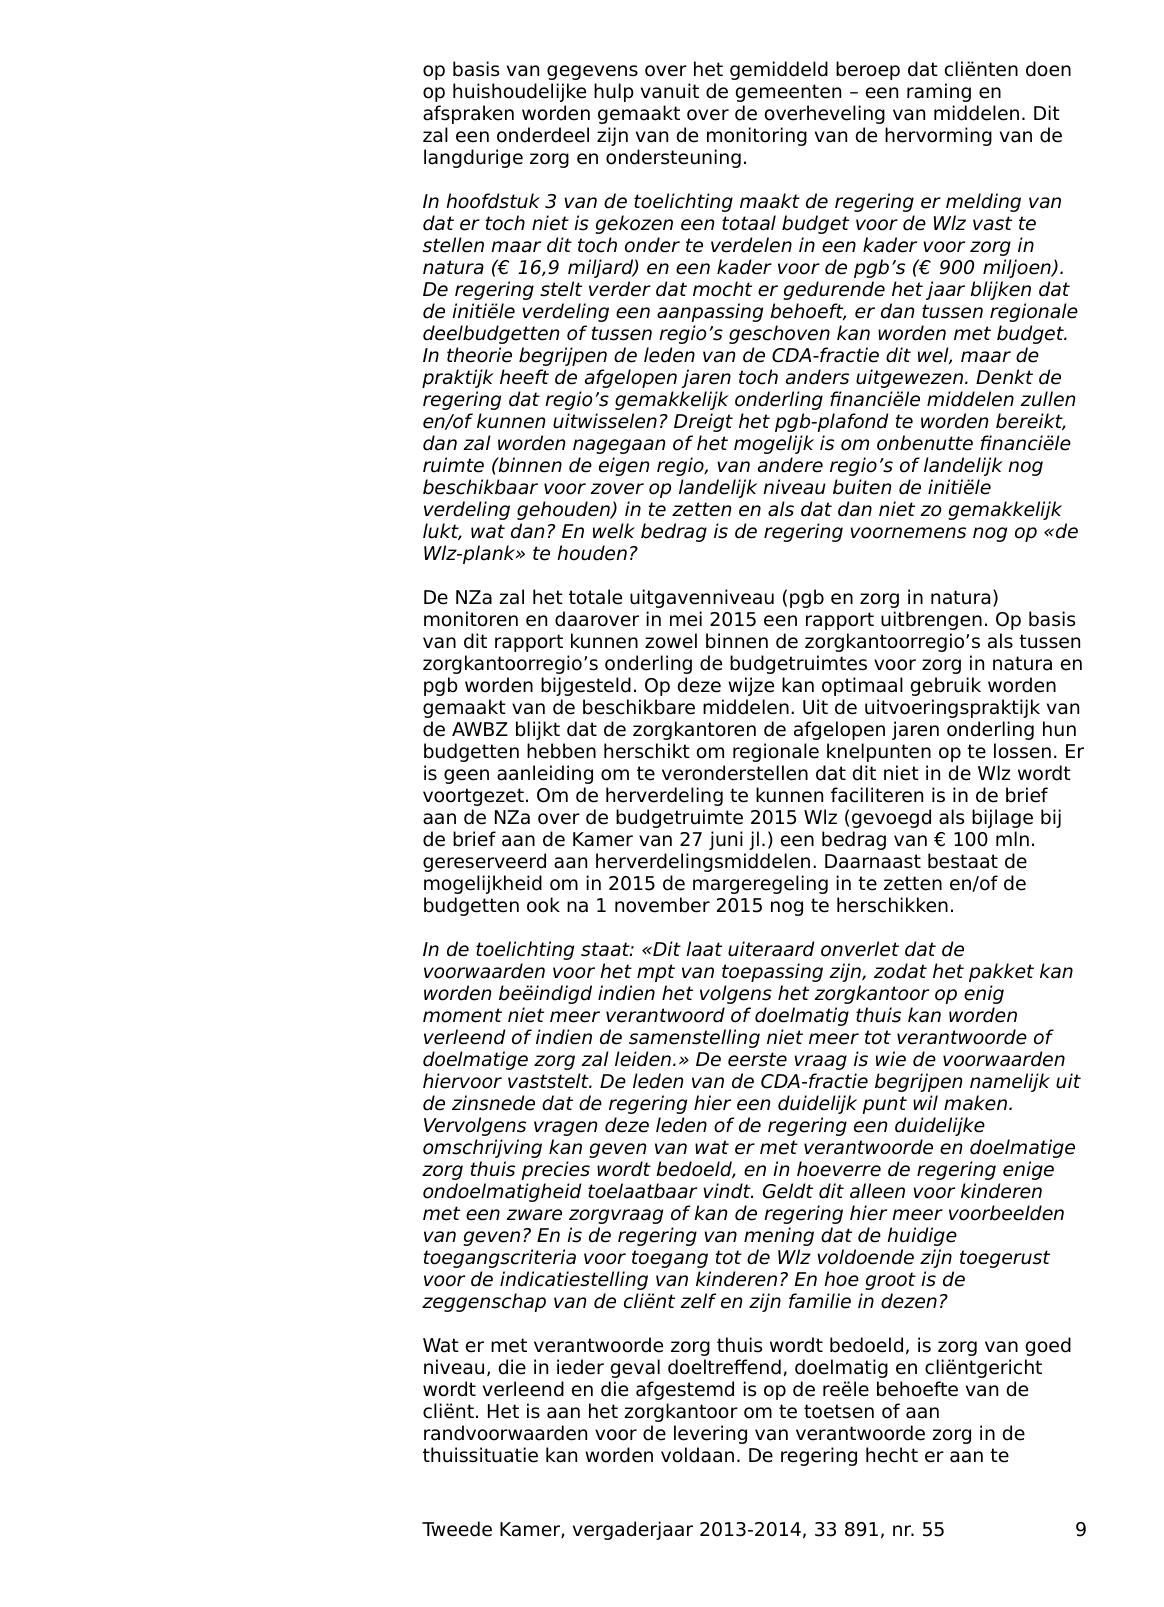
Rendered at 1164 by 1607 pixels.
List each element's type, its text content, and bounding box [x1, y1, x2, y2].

text op basis van gegevens over het gemiddeld beroep dat cliënten doen op huishoudelijke hulp vanuit de gemeenten – een raming en afspraken worden gemaakt over de overheveling van middelen. Dit zal een onderdeel zijn van de monitoring van de hervorming van de langdurige zorg en ondersteuning. [422, 59, 1087, 169]
text Vervolgens vragen deze leden of de regering een duidelijke omschrijving kan geven van wat er met verantwoorde en doelmatige zorg thuis precies wordt bedoeld, en in hoeverre de regering enige ondoelmatigheid toelaatbaar vindt. Geldt dit alleen voor kinderen met een zware zorgvraag of kan de regering hier meer voorbeelden van geven? En is de regering van mening dat de huidige toegangscriteria voor toegang tot de Wlz voldoende zijn toegerust voor de indicatiestelling van kinderen? En hoe groot is de zeggenschap van de cliënt zelf en zijn familie in dezen? [422, 1115, 1087, 1312]
text De NZa zal het totale uitgavenniveau (pgb en zorg in natura) monitoren en daarover in mei 2015 een rapport uitbrengen. Op basis van dit rapport kunnen zowel binnen de zorgkantoorregio’s als tussen zorgkantoorregio’s onderling de budgetruimtes voor zorg in natura en pgb worden bijgesteld. Op deze wijze kan optimaal gebruik worden gemaakt van de beschikbare middelen. Uit de uitvoeringspraktijk van de AWBZ blijkt dat de zorgkantoren de afgelopen jaren onderling hun budgetten hebben herschikt om regionale knelpunten op te lossen. Er is geen aanleiding om te veronderstellen dat dit niet in de Wlz wordt voortgezet. Om de herverdeling te kunnen faciliteren is in de brief aan de NZa over de budgetruimte 2015 Wlz (gevoegd als bijlage bij de brief aan de Kamer van 27 juni jl.) een bedrag van € 100 mln. gereserveerd aan herverdelingsmiddelen. Daarnaast bestaat de mogelijkheid om in 2015 de margeregeling in te zetten en/of de budgetten ook na 1 november 2015 nog te herschikken. [422, 587, 1087, 917]
text Wat er met verantwoorde zorg thuis wordt bedoeld, is zorg van goed niveau, die in ieder geval doeltreffend, doelmatig en cliëntgericht wordt verleend en die afgestemd is op de reële behoefte van de cliënt. Het is aan het zorgkantoor om te toetsen of aan randvoorwaarden voor de levering van verantwoorde zorg in de thuissituatie kan worden voldaan. De regering hecht er aan te [422, 1335, 1087, 1467]
text In de toelichting staat: «Dit laat uiteraard onverlet dat de voorwaarden voor het mpt van toepassing zijn, zodat het pakket kan worden beëindigd indien het volgens het zorgkantoor op enig moment niet meer verantwoord of doelmatig thuis kan worden verleend of indien de samenstelling niet meer tot verantwoorde of doelmatige zorg zal leiden.» De eerste vraag is wie de voorwaarden hiervoor vaststelt. De leden van de CDA-fractie begrijpen namelijk uit de zinsnede dat de regering hier een duidelijk punt wil maken. [422, 939, 1087, 1115]
text In hoofdstuk 3 van de toelichting maakt de regering er melding van dat er toch niet is gekozen een totaal budget voor de Wlz vast te stellen maar dit toch onder te verdelen in een kader voor zorg in natura (€ 16,9 miljard) en een kader voor de pgb’s (€ 900 miljoen). De regering stelt verder dat mocht er gedurende het jaar blijken dat de initiële verdeling een aanpassing behoeft, er dan tussen regionale deelbudgetten of tussen regio’s geschoven kan worden met budget. In theorie begrijpen de leden van de CDA-fractie dit wel, maar de praktijk heeft de afgelopen jaren toch anders uitgewezen. Denkt de regering dat regio’s gemakkelijk onderling financiële middelen zullen en/of kunnen uitwisselen? Dreigt het pgb-plafond te worden bereikt, dan zal worden nagegaan of het mogelijk is om onbenutte financiële ruimte (binnen de eigen regio, van andere regio’s of landelijk nog beschikbaar voor zover op landelijk niveau buiten de initiële verdeling gehouden) in te zetten en als dat dan niet zo gemakkelijk lukt, wat dan? En welk bedrag is de regering voornemens nog op «de Wlz-plank» te houden? [422, 191, 1087, 565]
